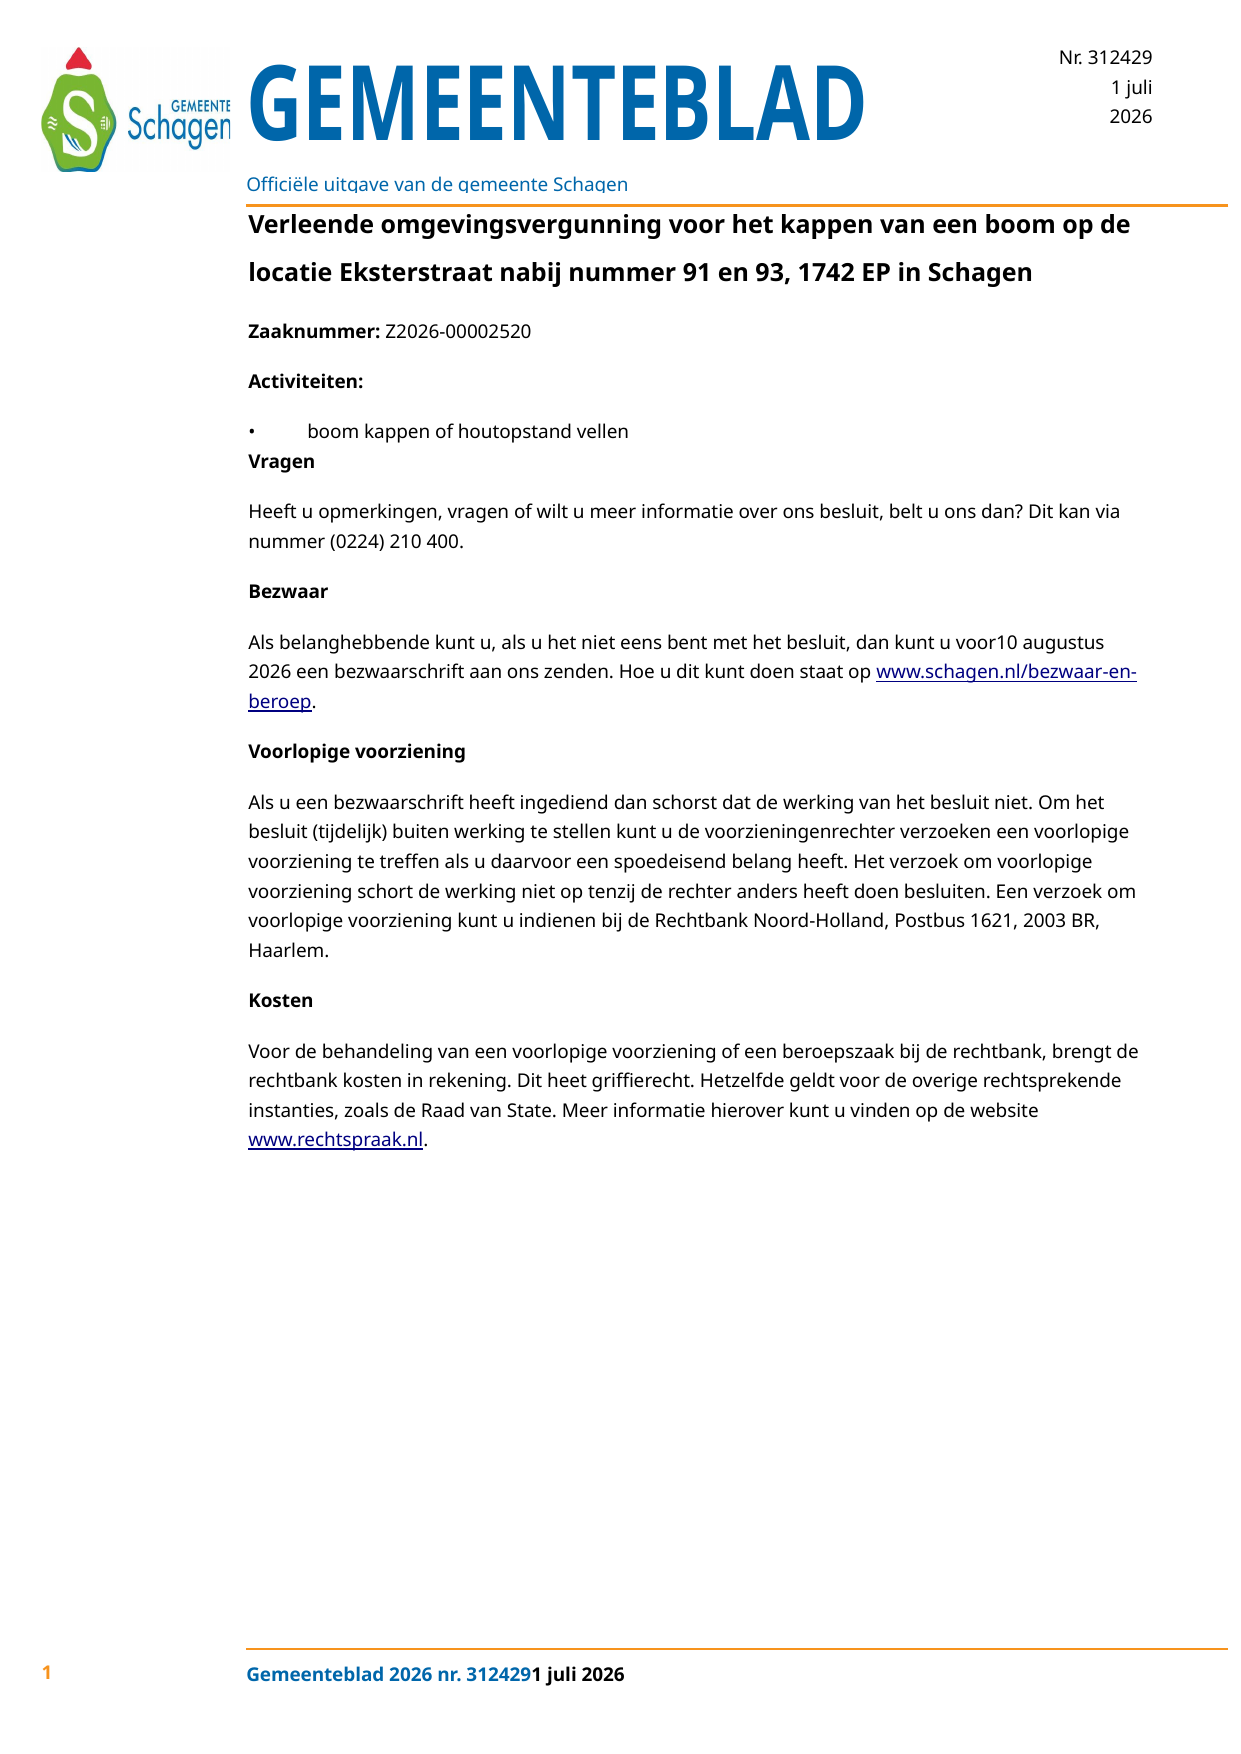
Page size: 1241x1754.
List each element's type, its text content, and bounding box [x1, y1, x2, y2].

text Als belanghebbende kunt u, als u het niet eens bent met het besluit, dan kunt u voor10 augustus 2026 een bezwaarschrift aan ons zenden. Hoe u dit kunt doen staat op www.schagen.nl/bezwaar-en-beroep. [248, 629, 1152, 714]
text Voorlopige voorziening [248, 739, 1152, 764]
text Verleende omgevingsvergunning voor het kappen van een boom op de locatie Eksterstraat nabij nummer 91 en 93, 1742 EP in Schagen [248, 207, 1152, 288]
text Voor de behandeling van een voorlopige voorziening of een beroepszaak bij de rechtbank, brengt de rechtbank kosten in rekening. Dit heet griffierecht. Hetzelfde geldt voor de overige rechtsprekende instanties, zoals de Raad van State. Meer informatie hierover kunt u vinden op de website www.rechtspraak.nl. [248, 1038, 1152, 1152]
text Als u een bezwaarschrift heeft ingediend dan schorst dat de werking van het besluit niet. Om het besluit (tijdelijk) buiten werking te stellen kunt u de voorzieningenrechter verzoeken een voorlopige voorziening te treffen als u daarvoor een spoedeisend belang heeft. Het verzoek om voorlopige voorziening schort de werking niet op tenzij de rechter anders heeft doen besluiten. Een verzoek om voorlopige voorziening kunt u indienen bij de Rechtbank Noord-Holland, Postbus 1621, 2003 BR, Haarlem. [248, 789, 1152, 963]
text Zaaknummer: Z2026-00002520 [248, 318, 1152, 344]
text Kosten [248, 987, 1152, 1013]
list boom kappen of houtopstand vellen [248, 419, 1152, 444]
text Activiteiten: [248, 368, 1152, 394]
text Bezwaar [248, 579, 1152, 604]
text Vragen [248, 448, 1152, 474]
text Heeft u opmerkingen, vragen of wilt u meer informatie over ons besluit, belt u ons dan? Dit kan via nummer (0224) 210 400. [248, 499, 1152, 554]
picture [41, 47, 231, 172]
